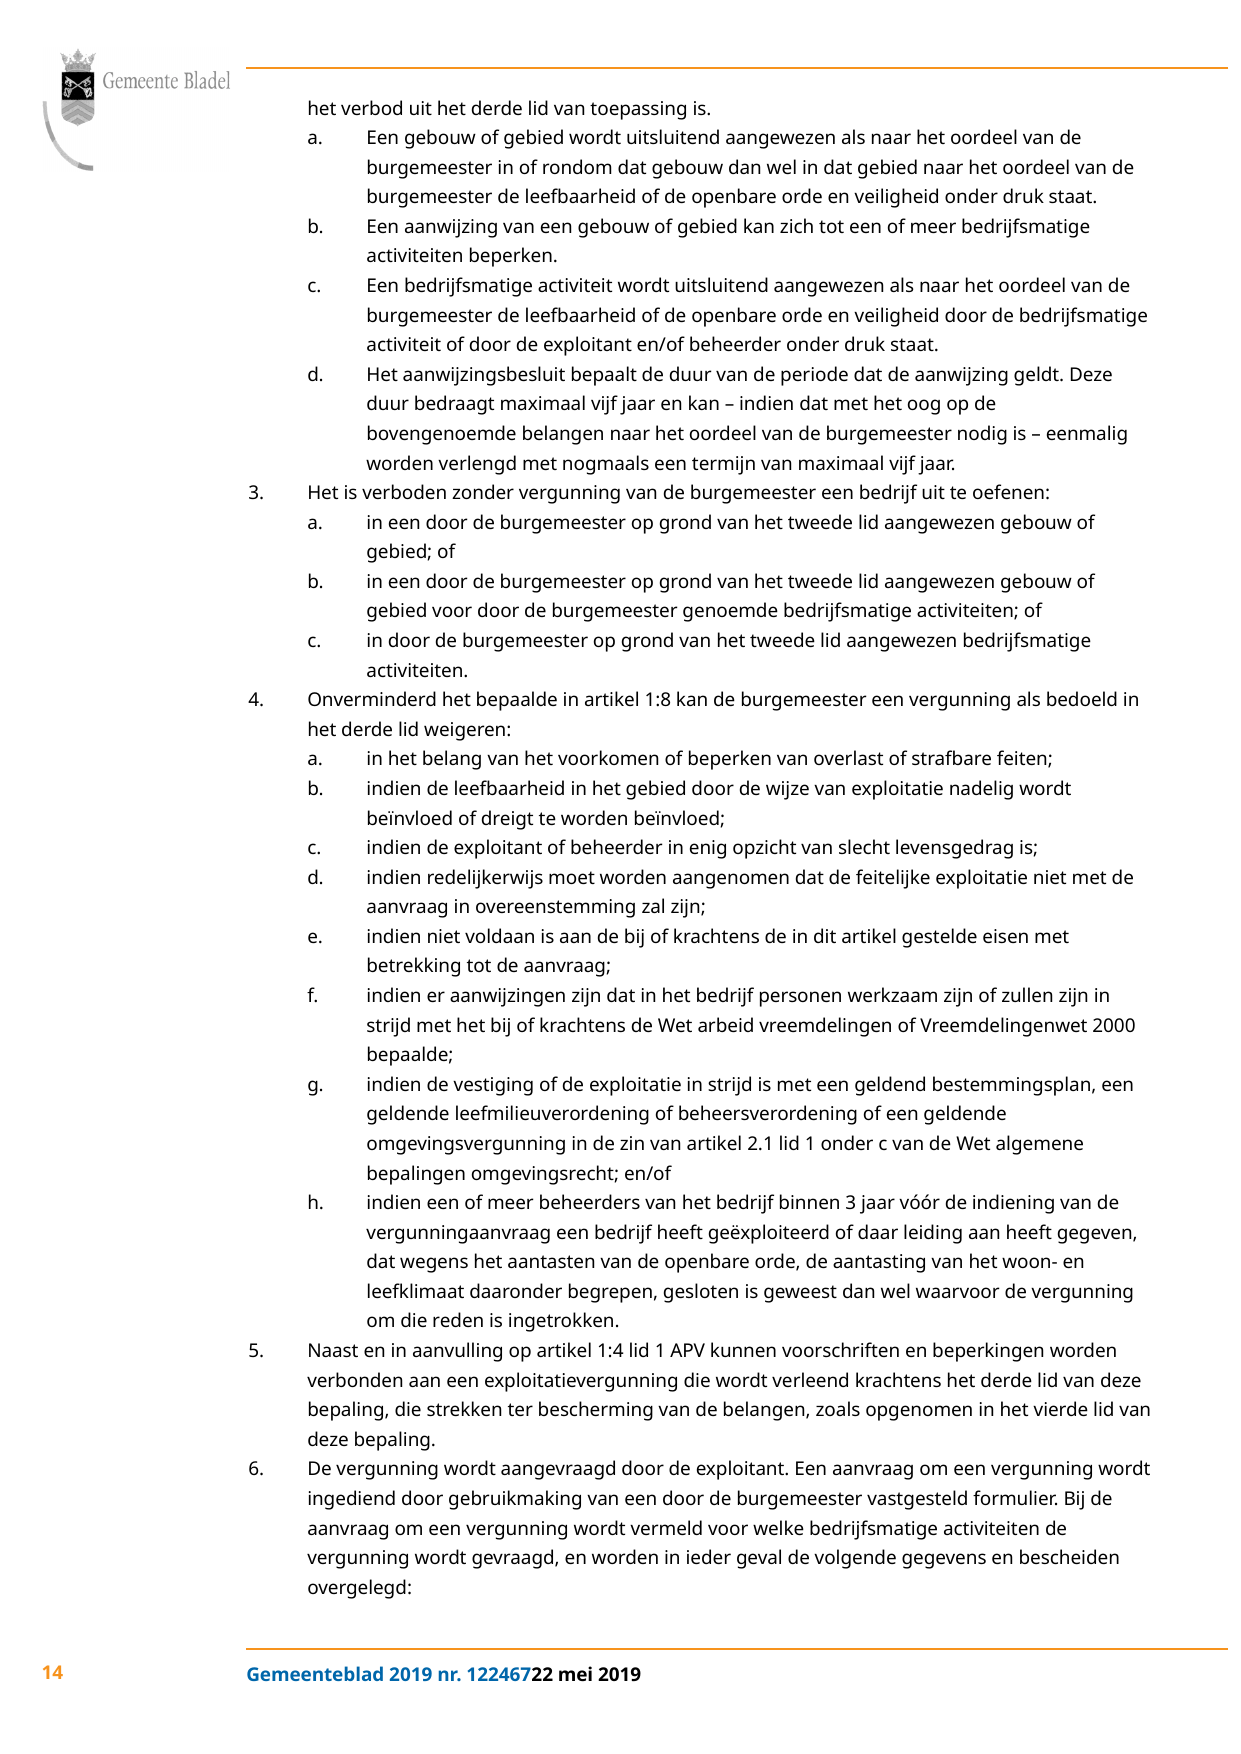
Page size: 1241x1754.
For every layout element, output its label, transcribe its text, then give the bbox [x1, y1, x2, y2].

list Een aanwijzing van een gebouw of gebied kan zich tot een of meer bedrijfsmatige activiteiten beperken. [307, 213, 1152, 268]
list Onverminderd het bepaalde in artikel 1:8 kan de burgemeester een vergunning als bedoeld in het derde lid weigeren: [248, 686, 1152, 742]
list indien er aanwijzingen zijn dat in het bedrijf personen werkzaam zijn of zullen zijn in strijd met het bij of krachtens de Wet arbeid vreemdelingen of Vreemdelingenwet 2000 bepaalde; [307, 982, 1152, 1067]
list indien niet voldaan is aan de bij of krachtens de in dit artikel gestelde eisen met betrekking tot de aanvraag; [307, 923, 1152, 978]
list Een gebouw of gebied wordt uitsluitend aangewezen als naar het oordeel van de burgemeester in of rondom dat gebouw dan wel in dat gebied naar het oordeel van de burgemeester de leefbaarheid of de openbare orde en veiligheid onder druk staat. [307, 124, 1152, 209]
list Naast en in aanvulling op artikel 1:4 lid 1 APV kunnen voorschriften en beperkingen worden verbonden aan een exploitatievergunning die wordt verleend krachtens het derde lid van deze bepaling, die strekken ter bescherming van de belangen, zoals opgenomen in het vierde lid van deze bepaling. [248, 1337, 1152, 1452]
list indien een of meer beheerders van het bedrijf binnen 3 jaar vóór de indiening van de vergunningaanvraag een bedrijf heeft geëxploiteerd of daar leiding aan heeft gegeven, dat wegens het aantasten van de openbare orde, de aantasting van het woon- en leefklimaat daaronder begrepen, gesloten is geweest dan wel waarvoor de vergunning om die reden is ingetrokken. [307, 1189, 1152, 1333]
list in een door de burgemeester op grond van het tweede lid aangewezen gebouw of gebied; of [307, 509, 1152, 564]
list in het belang van het voorkomen of beperken van overlast of strafbare feiten; [307, 746, 1152, 771]
list Het is verboden zonder vergunning van de burgemeester een bedrijf uit te oefenen: [248, 479, 1152, 505]
list in een door de burgemeester op grond van het tweede lid aangewezen gebouw of gebied voor door de burgemeester genoemde bedrijfsmatige activiteiten; of [307, 568, 1152, 623]
list indien de vestiging of de exploitatie in strijd is met een geldend bestemmingsplan, een geldende leefmilieuverordening of beheersverordening of een geldende omgevingsvergunning in de zin van artikel 2.1 lid 1 onder c van de Wet algemene bepalingen omgevingsrecht; en/of [307, 1071, 1152, 1186]
list De vergunning wordt aangevraagd door de exploitant. Een aanvraag om een vergunning wordt ingediend door gebruikmaking van een door de burgemeester vastgesteld formulier. Bij de aanvraag om een vergunning wordt vermeld voor welke bedrijfsmatige activiteiten de vergunning wordt gevraagd, en worden in ieder geval de volgende gegevens en bescheiden overgelegd: [248, 1456, 1152, 1600]
list indien de exploitant of beheerder in enig opzicht van slecht levensgedrag is; [307, 834, 1152, 860]
list indien redelijkerwijs moet worden aangenomen dat de feitelijke exploitatie niet met de aanvraag in overeenstemming zal zijn; [307, 864, 1152, 919]
list indien de leefbaarheid in het gebied door de wijze van exploitatie nadelig wordt beïnvloed of dreigt te worden beïnvloed; [307, 775, 1152, 831]
list in door de burgemeester op grond van het tweede lid aangewezen bedrijfsmatige activiteiten. [307, 627, 1152, 683]
list Het aanwijzingsbesluit bepaalt de duur van de periode dat de aanwijzing geldt. Deze duur bedraagt maximaal vijf jaar en kan – indien dat met het oog op de bovengenoemde belangen naar het oordeel van de burgemeester nodig is – eenmalig worden verlengd met nogmaals een termijn van maximaal vijf jaar. [307, 361, 1152, 476]
picture [41, 47, 231, 172]
list Een bedrijfsmatige activiteit wordt uitsluitend aangewezen als naar het oordeel van de burgemeester de leefbaarheid of de openbare orde en veiligheid door de bedrijfsmatige activiteit of door de exploitant en/of beheerder onder druk staat. [307, 272, 1152, 357]
list het verbod uit het derde lid van toepassing is. [248, 95, 1152, 121]
